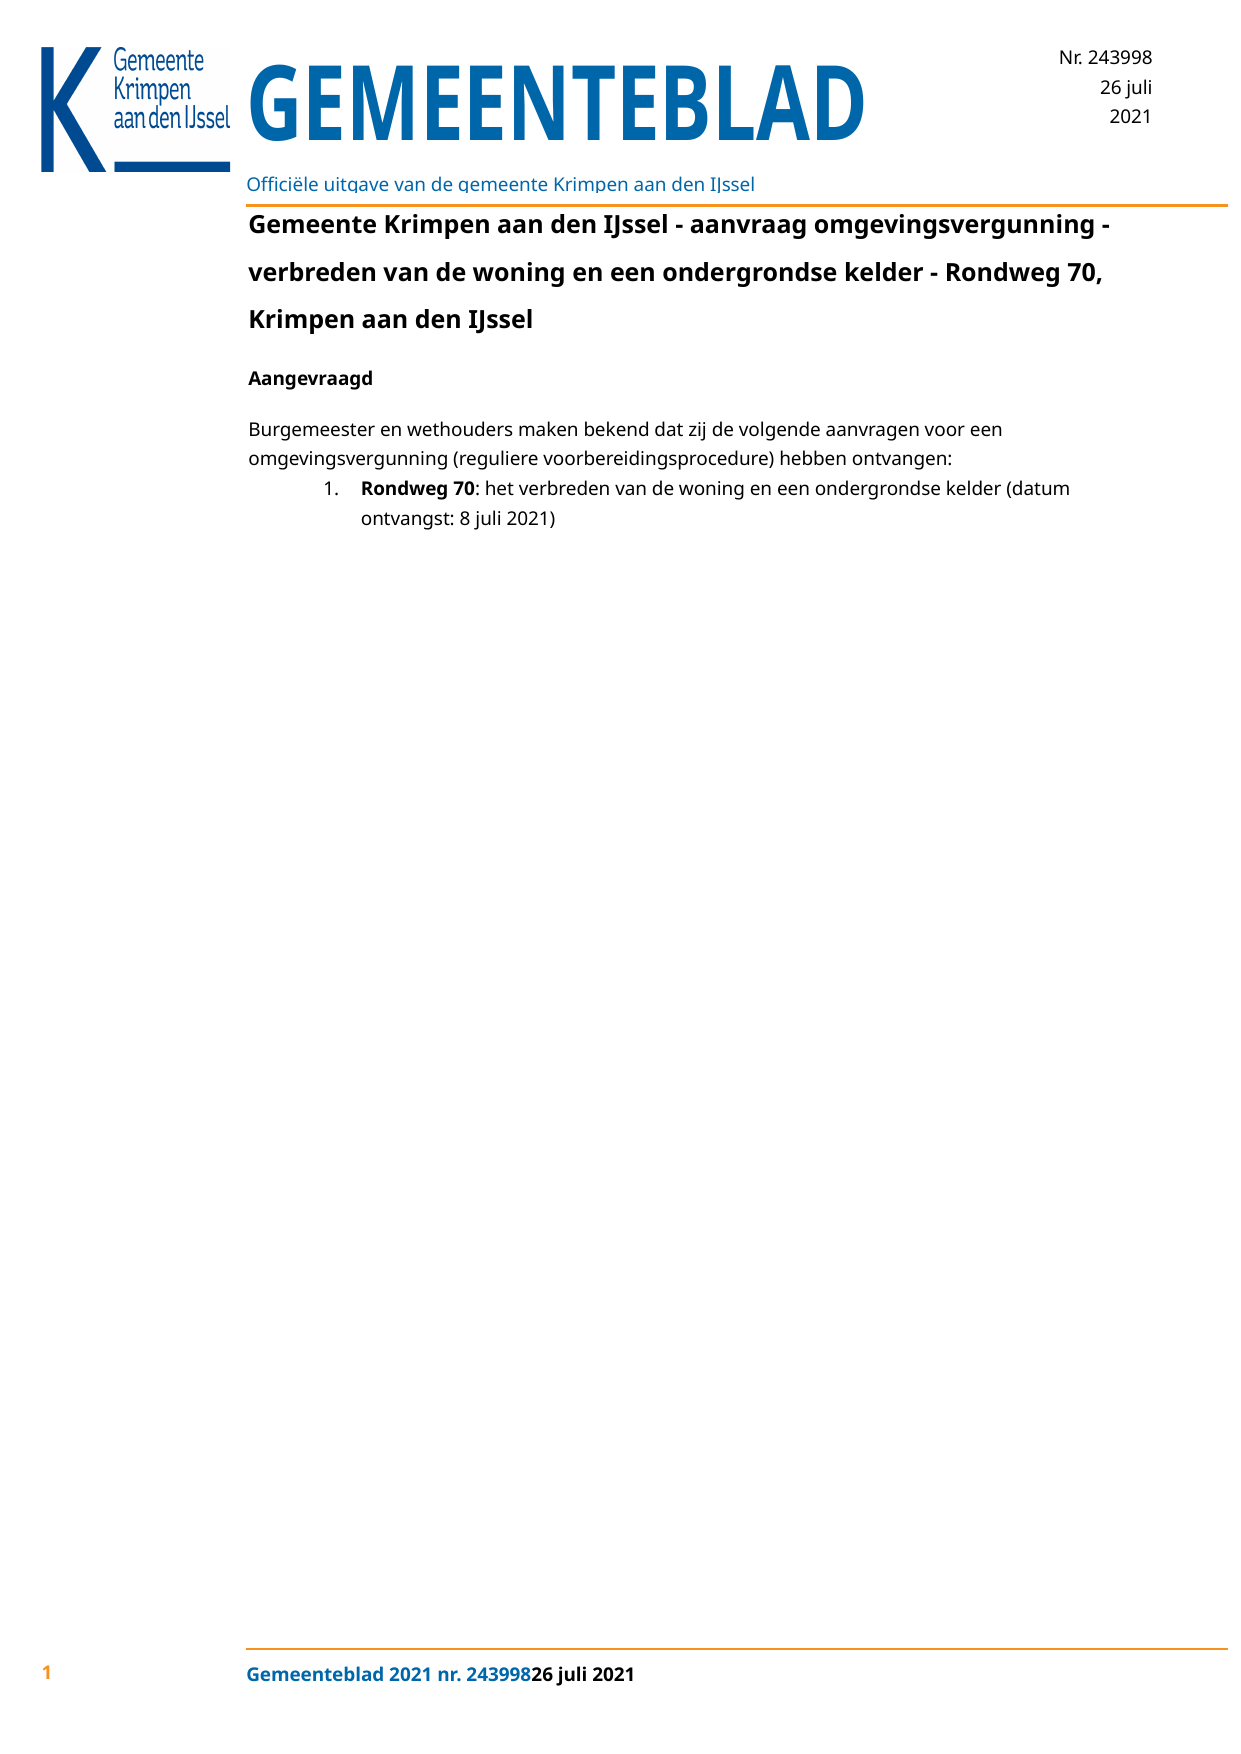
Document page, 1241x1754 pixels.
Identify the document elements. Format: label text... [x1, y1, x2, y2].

text Burgemeester en wethouders maken bekend dat zij de volgende aanvragen voor een omgevingsvergunning (reguliere voorbereidingsprocedure) hebben ontvangen: [248, 416, 1152, 471]
text Aangevraagd [248, 366, 1152, 391]
picture [41, 47, 231, 172]
text Gemeente Krimpen aan den IJssel - aanvraag omgevingsvergunning - verbreden van de woning en een ondergrondse kelder - Rondweg 70, Krimpen aan den IJssel [248, 207, 1152, 336]
list Rondweg 70: het verbreden van de woning en een ondergrondse kelder (datum ontvangst: 8 juli 2021) [323, 475, 1152, 530]
